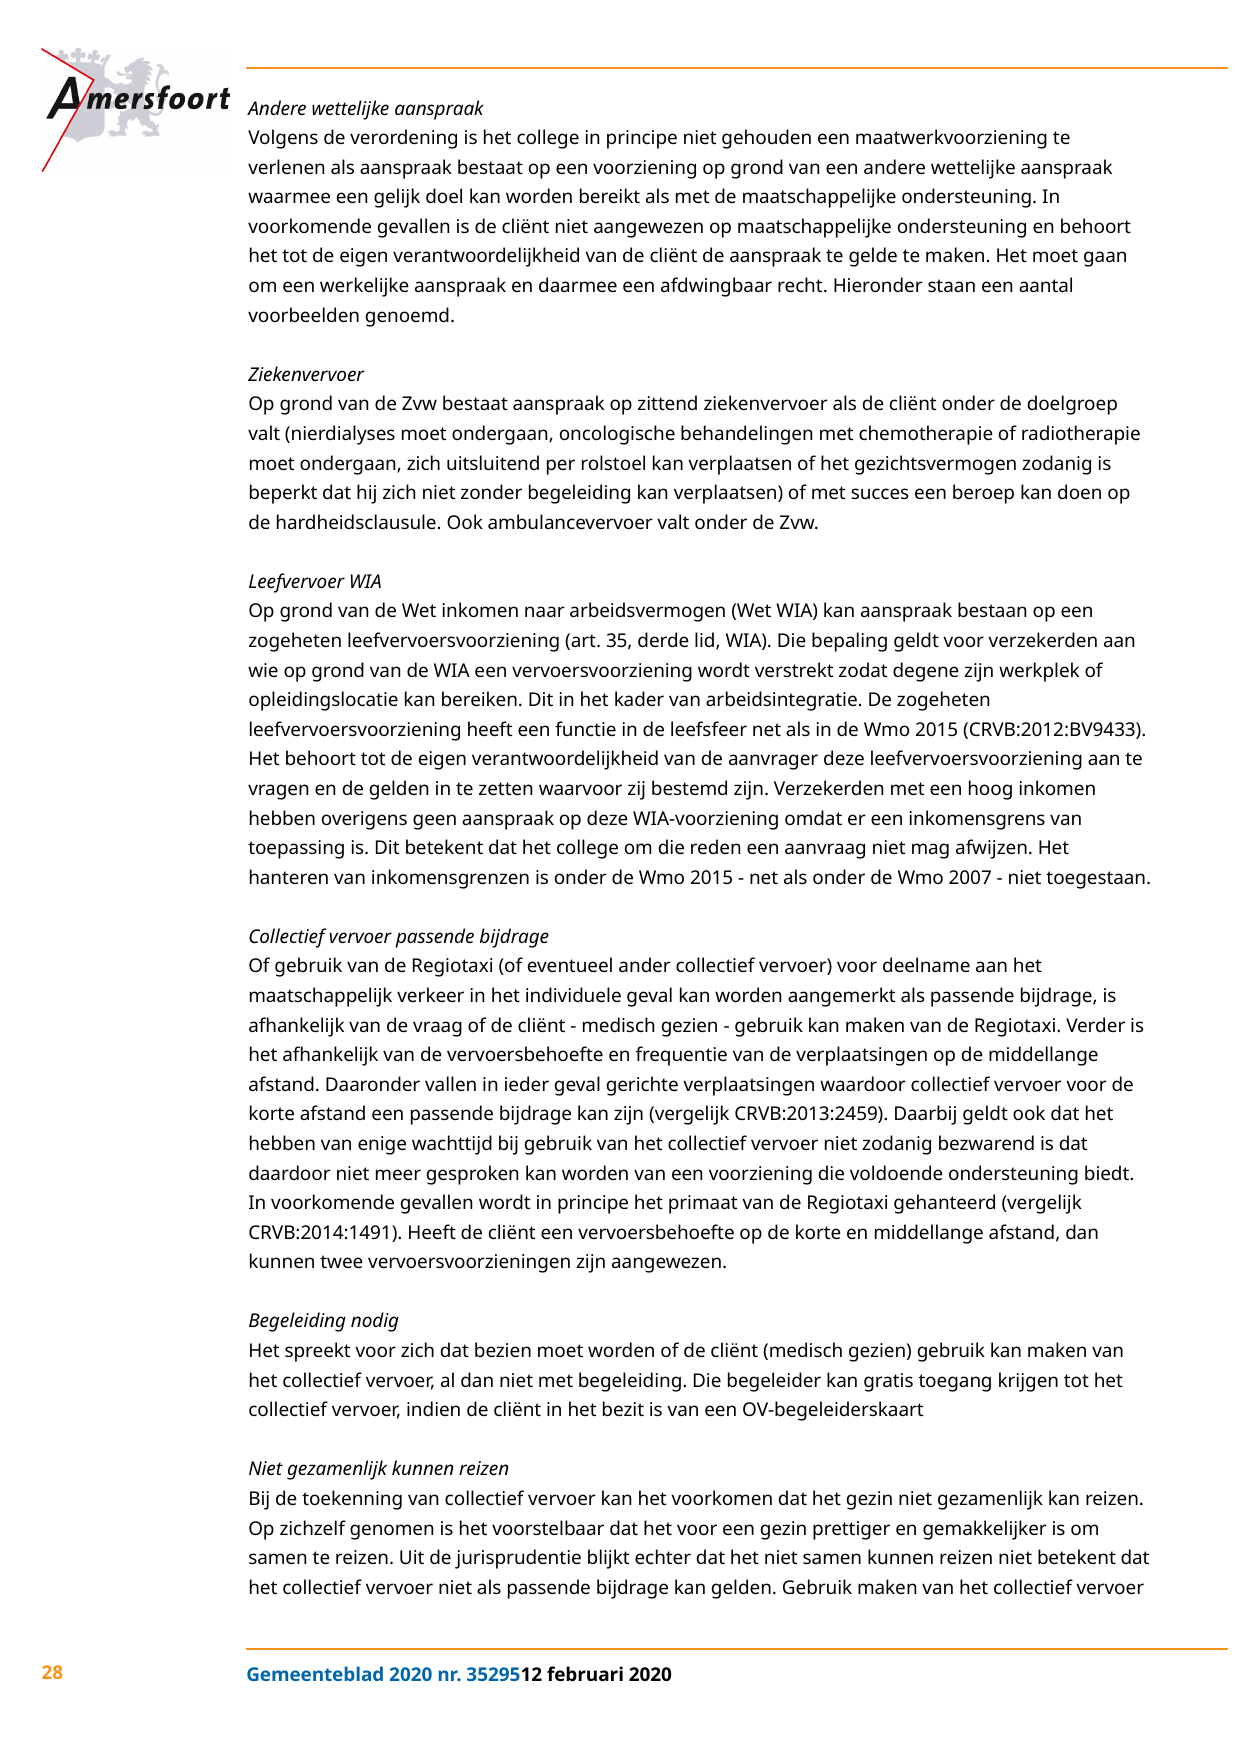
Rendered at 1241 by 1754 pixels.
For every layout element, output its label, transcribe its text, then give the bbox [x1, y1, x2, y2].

text Begeleiding nodig [248, 1308, 1152, 1333]
text Volgens de verordening is het college in principe niet gehouden een maatwerkvoorziening te verlenen als aanspraak bestaat op een voorziening op grond van een andere wettelijke aanspraak waarmee een gelijk doel kan worden bereikt als met de maatschappelijke ondersteuning. In voorkomende gevallen is de cliënt niet aangewezen op maatschappelijke ondersteuning en behoort het tot de eigen verantwoordelijkheid van de cliënt de aanspraak te gelde te maken. Het moet gaan om een werkelijke aanspraak en daarmee een afdwingbaar recht. Hieronder staan een aantal voorbeelden genoemd. [248, 124, 1152, 328]
text Niet gezamenlijk kunnen reizen [248, 1456, 1152, 1481]
text Bij de toekenning van collectief vervoer kan het voorkomen dat het gezin niet gezamenlijk kan reizen. Op zichzelf genomen is het voorstelbaar dat het voor een gezin prettiger en gemakkelijker is om samen te reizen. Uit de jurisprudentie blijkt echter dat het niet samen kunnen reizen niet betekent dat het collectief vervoer niet als passende bijdrage kan gelden. Gebruik maken van het collectief vervoer [248, 1485, 1152, 1600]
picture [41, 47, 231, 172]
text Op grond van de Zvw bestaat aanspraak op zittend ziekenvervoer als de cliënt onder de doelgroep valt (nierdialyses moet ondergaan, oncologische behandelingen met chemotherapie of radiotherapie moet ondergaan, zich uitsluitend per rolstoel kan verplaatsen of het gezichtsvermogen zodanig is beperkt dat hij zich niet zonder begeleiding kan verplaatsen) of met succes een beroep kan doen op de hardheidsclausule. Ook ambulancevervoer valt onder de Zvw. [248, 391, 1152, 535]
text Leefvervoer WIA [248, 568, 1152, 594]
text Of gebruik van de Regiotaxi (of eventueel ander collectief vervoer) voor deelname aan het maatschappelijk verkeer in het individuele geval kan worden aangemerkt als passende bijdrage, is afhankelijk van de vraag of de cliënt - medisch gezien - gebruik kan maken van de Regiotaxi. Verder is het afhankelijk van de vervoersbehoefte en frequentie van de verplaatsingen op de middellange afstand. Daaronder vallen in ieder geval gerichte verplaatsingen waardoor collectief vervoer voor de korte afstand een passende bijdrage kan zijn (vergelijk CRVB:2013:2459). Daarbij geldt ook dat het hebben van enige wachttijd bij gebruik van het collectief vervoer niet zodanig bezwarend is dat daardoor niet meer gesproken kan worden van een voorziening die voldoende ondersteuning biedt. In voorkomende gevallen wordt in principe het primaat van de Regiotaxi gehanteerd (vergelijk CRVB:2014:1491). Heeft de cliënt een vervoersbehoefte op de korte en middellange afstand, dan kunnen twee vervoersvoorzieningen zijn aangewezen. [248, 953, 1152, 1274]
text Het spreekt voor zich dat bezien moet worden of de cliënt (medisch gezien) gebruik kan maken van het collectief vervoer, al dan niet met begeleiding. Die begeleider kan gratis toegang krijgen tot het collectief vervoer, indien de cliënt in het bezit is van een OV-begeleiderskaart [248, 1337, 1152, 1422]
text Andere wettelijke aanspraak [248, 95, 1152, 121]
text Ziekenvervoer [248, 361, 1152, 387]
text Collectief vervoer passende bijdrage [248, 923, 1152, 949]
text Op grond van de Wet inkomen naar arbeidsvermogen (Wet WIA) kan aanspraak bestaan op een zogeheten leefvervoersvoorziening (art. 35, derde lid, WIA). Die bepaling geldt voor verzekerden aan wie op grond van de WIA een vervoersvoorziening wordt verstrekt zodat degene zijn werkplek of opleidingslocatie kan bereiken. Dit in het kader van arbeidsintegratie. De zogeheten leefvervoersvoorziening heeft een functie in de leefsfeer net als in de Wmo 2015 (CRVB:2012:BV9433). Het behoort tot de eigen verantwoordelijkheid van de aanvrager deze leefvervoersvoorziening aan te vragen en de gelden in te zetten waarvoor zij bestemd zijn. Verzekerden met een hoog inkomen hebben overigens geen aanspraak op deze WIA-voorziening omdat er een inkomensgrens van toepassing is. Dit betekent dat het college om die reden een aanvraag niet mag afwijzen. Het hanteren van inkomensgrenzen is onder de Wmo 2015 - net als onder de Wmo 2007 - niet toegestaan. [248, 598, 1152, 890]
